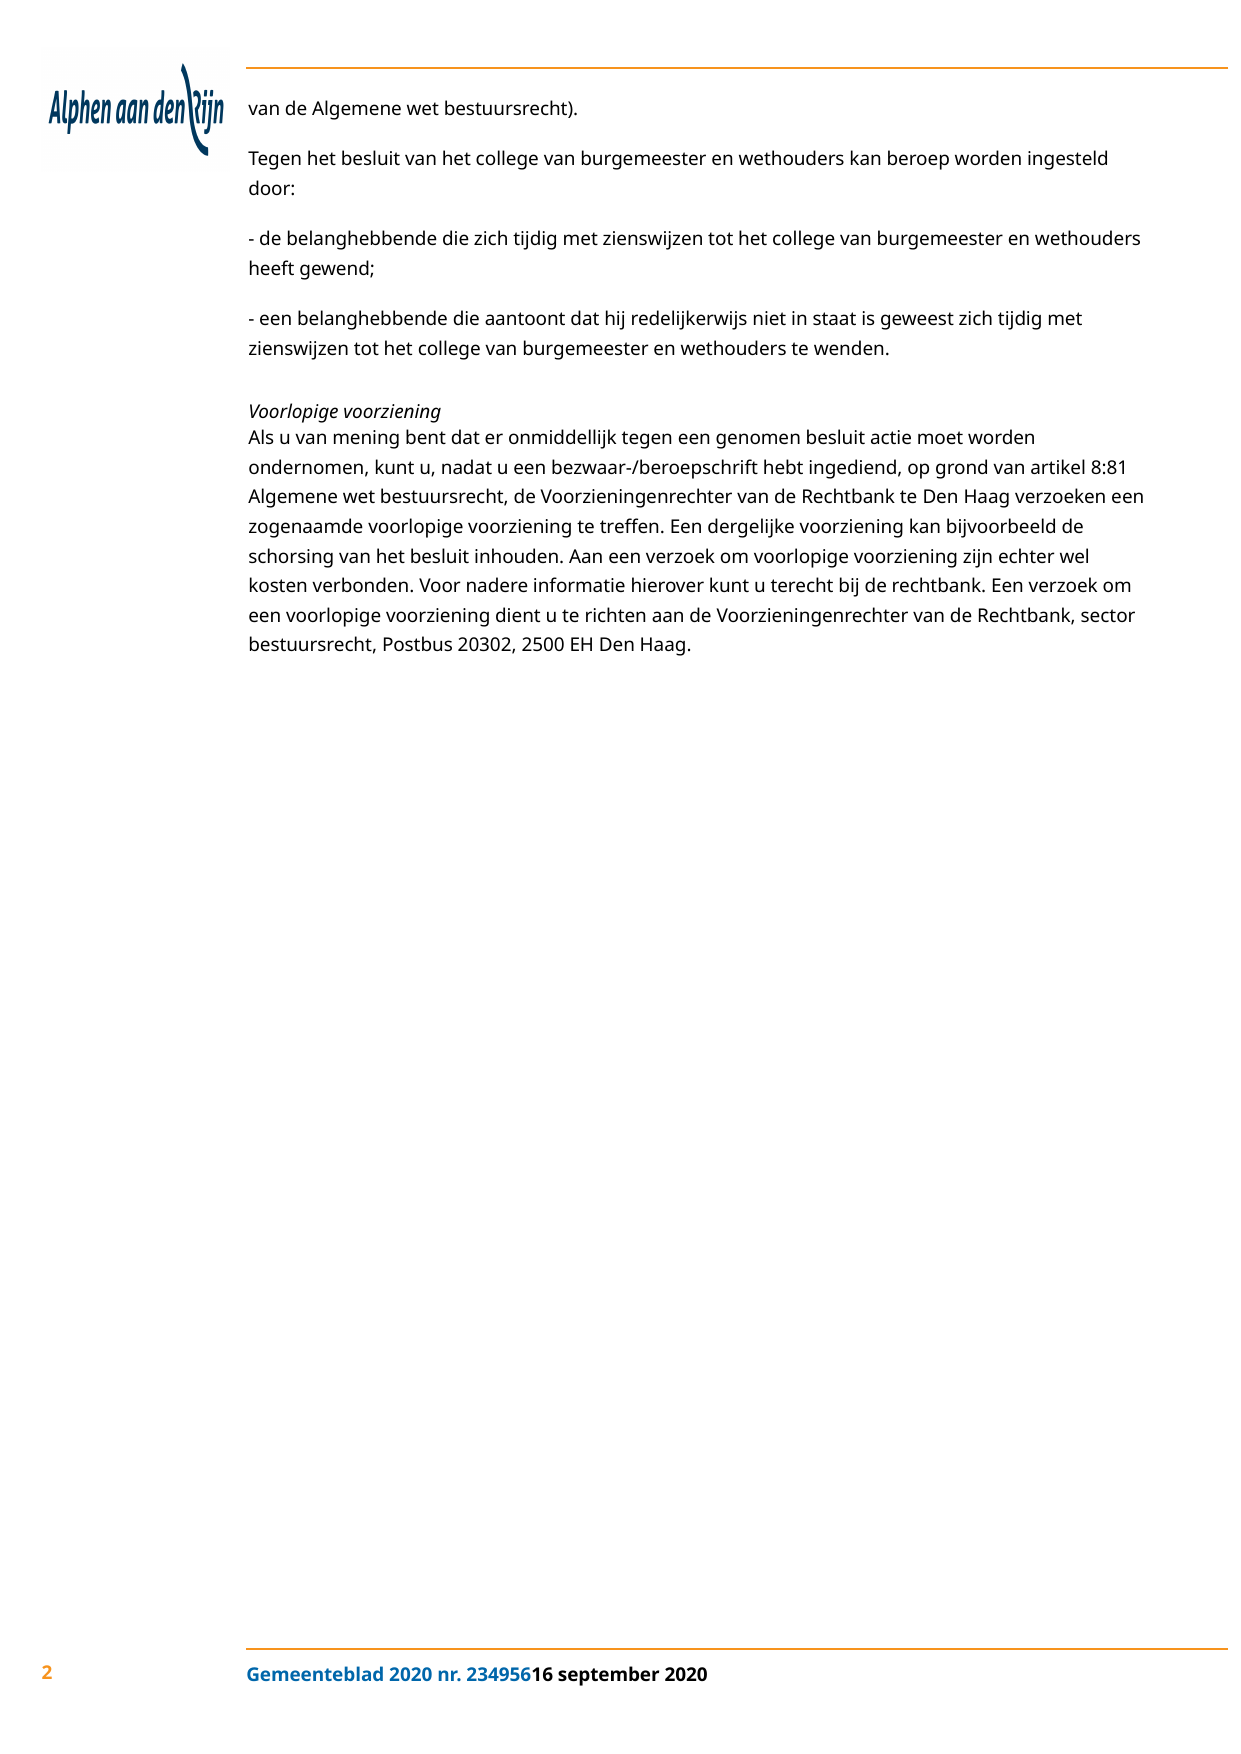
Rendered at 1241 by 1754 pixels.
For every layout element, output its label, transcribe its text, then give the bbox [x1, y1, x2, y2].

text - een belanghebbende die aantoont dat hij redelijkerwijs niet in staat is geweest zich tijdig met zienswijzen tot het college van burgemeester en wethouders te wenden. [248, 305, 1152, 361]
text van de Algemene wet bestuursrecht). [248, 95, 1152, 121]
text Tegen het besluit van het college van burgemeester en wethouders kan beroep worden ingesteld door: [248, 145, 1152, 201]
picture [41, 47, 231, 172]
text Als u van mening bent dat er onmiddellijk tegen een genomen besluit actie moet worden ondernomen, kunt u, nadat u een bezwaar-/beroepschrift hebt ingediend, op grond van artikel 8:81 Algemene wet bestuursrecht, de Voorzieningenrechter van de Rechtbank te Den Haag verzoeken een zogenaamde voorlopige voorziening te treffen. Een dergelijke voorziening kan bijvoorbeeld de schorsing van het besluit inhouden. Aan een verzoek om voorlopige voorziening zijn echter wel kosten verbonden. Voor nadere informatie hierover kunt u terecht bij de rechtbank. Een verzoek om een voorlopige voorziening dient u te richten aan de Voorzieningenrechter van de Rechtbank, sector bestuursrecht, Postbus 20302, 2500 EH Den Haag. [248, 424, 1152, 657]
text - de belanghebbende die zich tijdig met zienswijzen tot het college van burgemeester en wethouders heeft gewend; [248, 225, 1152, 281]
text Voorlopige voorziening [248, 399, 1152, 424]
